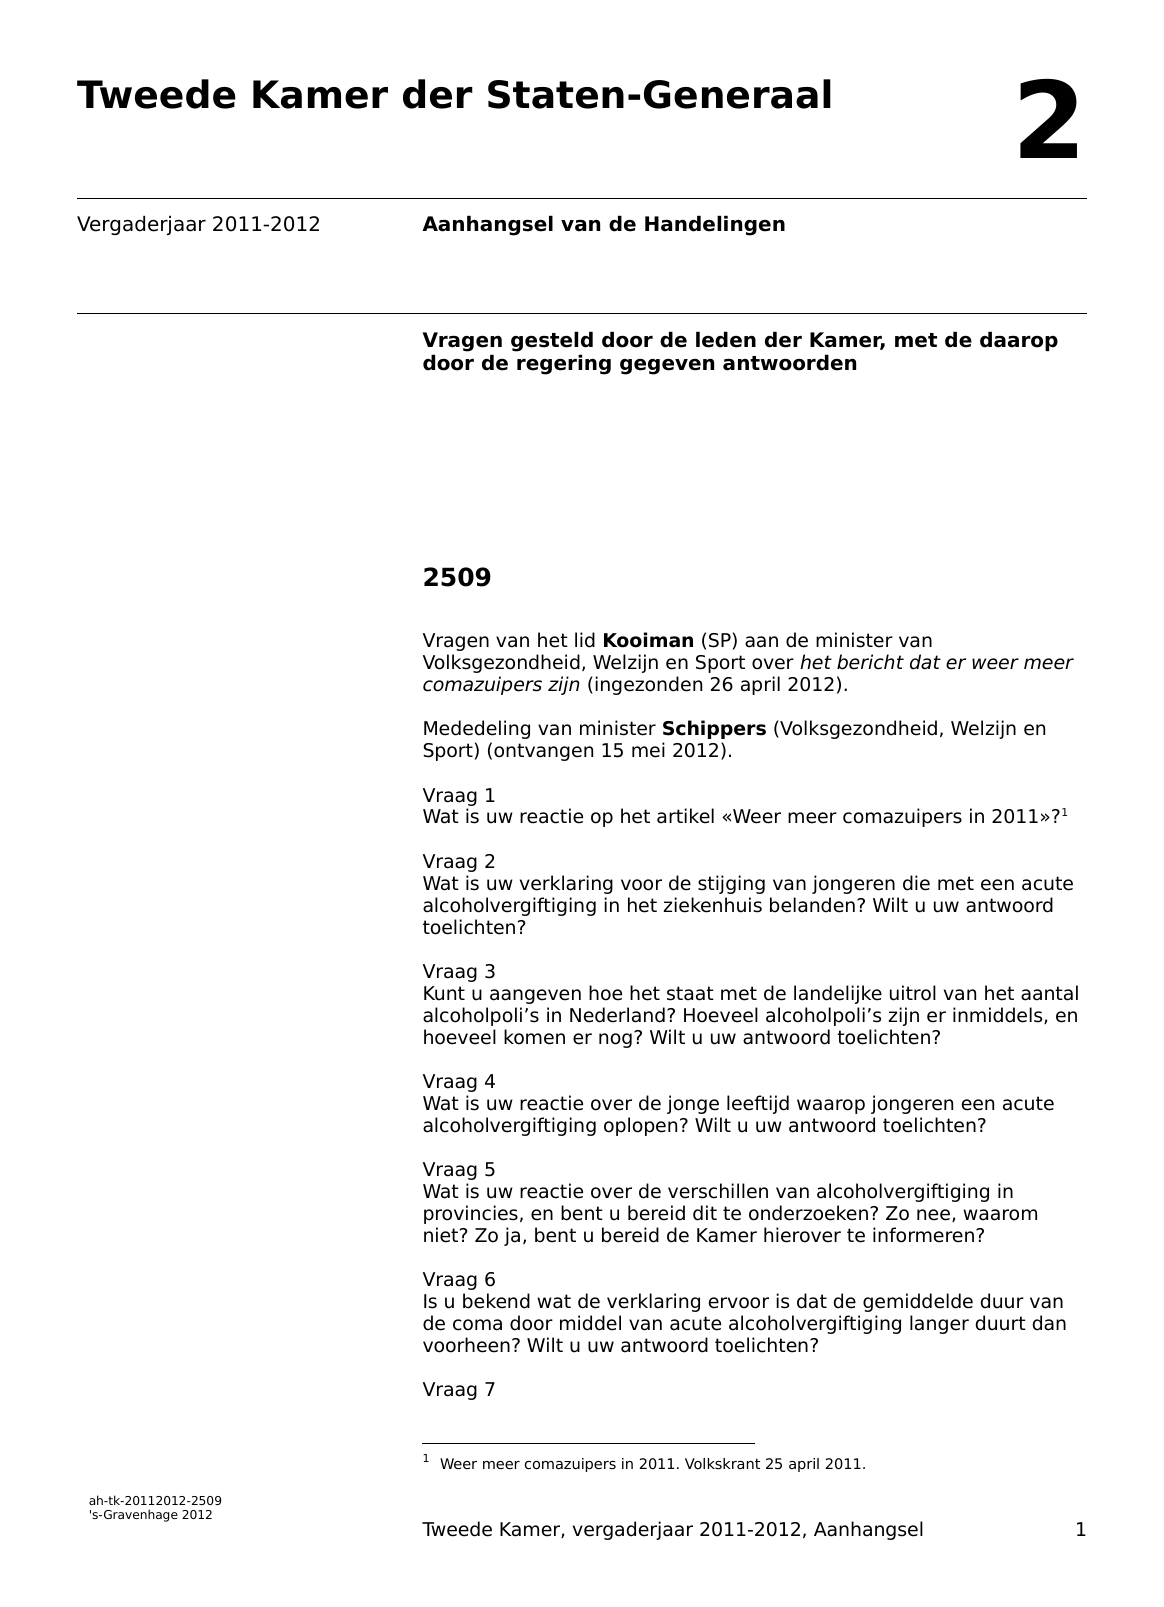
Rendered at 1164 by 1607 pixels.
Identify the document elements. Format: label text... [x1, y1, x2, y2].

text Vraag 1 [422, 784, 1087, 806]
text Wat is uw reactie over de verschillen van alcoholvergiftiging in provincies, en bent u bereid dit te onderzoeken? Zo nee, waarom niet? Zo ja, bent u bereid de Kamer hierover te informeren? [422, 1181, 1087, 1247]
table_cell Vergaderjaar 2011-2012 [77, 199, 422, 313]
text 's-Gravenhage 2012 [88, 1508, 323, 1522]
table_header 2 [886, 59, 1087, 198]
text ah-tk-20112012-2509 [88, 1494, 323, 1508]
text Mededeling van minister Schippers (Volksgezondheid, Welzijn en Sport) (ontvangen 15 mei 2012). [422, 718, 1087, 762]
text Vraag 2 [422, 851, 1087, 873]
text Kunt u aangeven hoe het staat met de landelijke uitrol van het aantal alcoholpoli’s in Nederland? Hoeveel alcoholpoli’s zijn er inmiddels, en hoeveel komen er nog? Wilt u uw antwoord toelichten? [422, 983, 1087, 1049]
text Vraag 3 [422, 961, 1087, 983]
text Wat is uw reactie over de jonge leeftijd waarop jongeren een acute alcoholvergiftiging oplopen? Wilt u uw antwoord toelichten? [422, 1093, 1087, 1137]
text Vraag 7 [422, 1379, 1087, 1401]
table_cell [77, 314, 422, 375]
text Vraag 5 [422, 1159, 1087, 1181]
text Vraag 6 [422, 1269, 1087, 1291]
text Vragen van het lid Kooiman (SP) aan de minister van Volksgezondheid, Welzijn en Sport over het bericht dat er weer meer comazuipers zijn (ingezonden 26 april 2012). [422, 630, 1087, 696]
table_cell Aanhangsel van de Handelingen [422, 199, 1087, 313]
text 2509 [422, 563, 1087, 592]
text Is u bekend wat de verklaring ervoor is dat de gemiddelde duur van de coma door middel van acute alcoholvergiftiging langer duurt dan voorheen? Wilt u uw antwoord toelichten? [422, 1291, 1087, 1357]
text Weer meer comazuipers in 2011. Volkskrant 25 april 2011. [422, 1452, 1087, 1474]
table_header Tweede Kamer der Staten-Generaal [77, 59, 886, 198]
text Wat is uw verklaring voor de stijging van jongeren die met een acute alcoholvergiftiging in het ziekenhuis belanden? Wilt u uw antwoord toelichten? [422, 873, 1087, 938]
text Wat is uw reactie op het artikel «Weer meer comazuipers in 2011»? [422, 806, 1087, 828]
text Vraag 4 [422, 1071, 1087, 1093]
table_cell Vragen gesteld door de leden der Kamer, met de daarop door de regering gegeven antwoorden [422, 314, 1087, 375]
